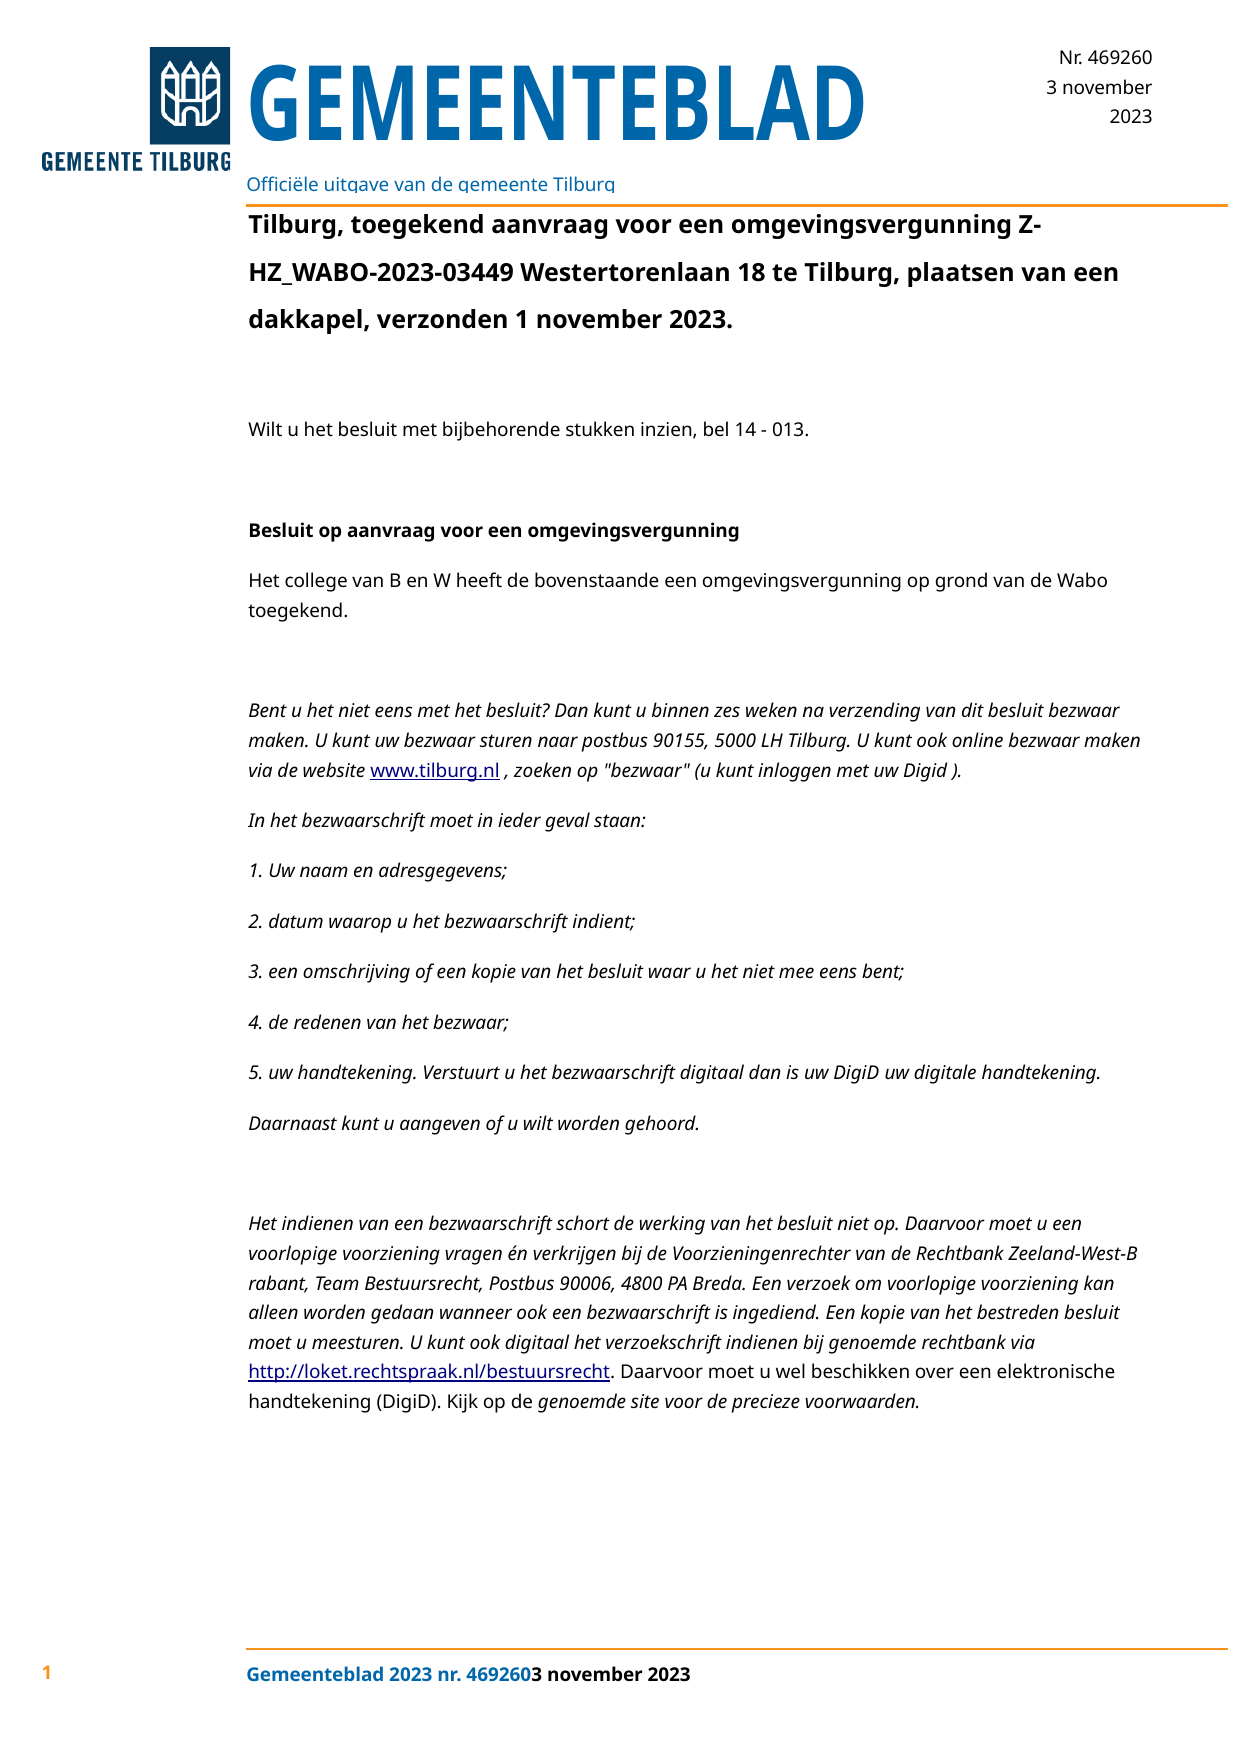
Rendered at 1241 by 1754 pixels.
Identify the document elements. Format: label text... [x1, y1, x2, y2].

text Wilt u het besluit met bijbehorende stukken inzien, bel 14 - 013. [248, 416, 1152, 442]
text Het indienen van een bezwaarschrift schort de werking van het besluit niet op. Daarvoor moet u een voorlopige voorziening vragen én verkrijgen bij de Voorzieningenrechter van de Rechtbank Zeeland-West-B rabant, Team Bestuursrecht, Postbus 90006, 4800 PA Breda. Een verzoek om voorlopige voorziening kan alleen worden gedaan wanneer ook een bezwaarschrift is ingediend. Een kopie van het bestreden besluit moet u meesturen. U kunt ook digitaal het verzoekschrift indienen bij genoemde rechtbank via http://loket.rechtspraak.nl/bestuursrecht. Daarvoor moet u wel beschikken over een elektronische handtekening (DigiD). Kijk op de genoemde site voor de precieze voorwaarden. [248, 1211, 1152, 1414]
text 2. datum waarop u het bezwaarschrift indient; [248, 908, 1152, 934]
text Daarnaast kunt u aangeven of u wilt worden gehoord. [248, 1110, 1152, 1135]
text In het bezwaarschrift moet in ieder geval staan: [248, 807, 1152, 833]
text 1. Uw naam en adresgegevens; [248, 858, 1152, 883]
text Bent u het niet eens met het besluit? Dan kunt u binnen zes weken na verzending van dit besluit bezwaar maken. U kunt uw bezwaar sturen naar postbus 90155, 5000 LH Tilburg. U kunt ook online bezwaar maken via de website www.tilburg.nl , zoeken op "bezwaar" (u kunt inloggen met uw Digid ). [248, 698, 1152, 782]
text 3. een omschrijving of een kopie van het besluit waar u het niet mee eens bent; [248, 958, 1152, 984]
text 4. de redenen van het bezwaar; [248, 1009, 1152, 1034]
picture [41, 47, 231, 172]
text 5. uw handtekening. Verstuurt u het bezwaarschrift digitaal dan is uw DigiD uw digitale handtekening. [248, 1059, 1152, 1085]
text Besluit op aanvraag voor een omgevingsvergunning [248, 517, 1152, 542]
text Tilburg, toegekend aanvraag voor een omgevingsvergunning Z-HZ_WABO-2023-03449 Westertorenlaan 18 te Tilburg, plaatsen van een dakkapel, verzonden 1 november 2023. [248, 207, 1152, 336]
text Het college van B en W heeft de bovenstaande een omgevingsvergunning op grond van de Wabo toegekend. [248, 567, 1152, 622]
